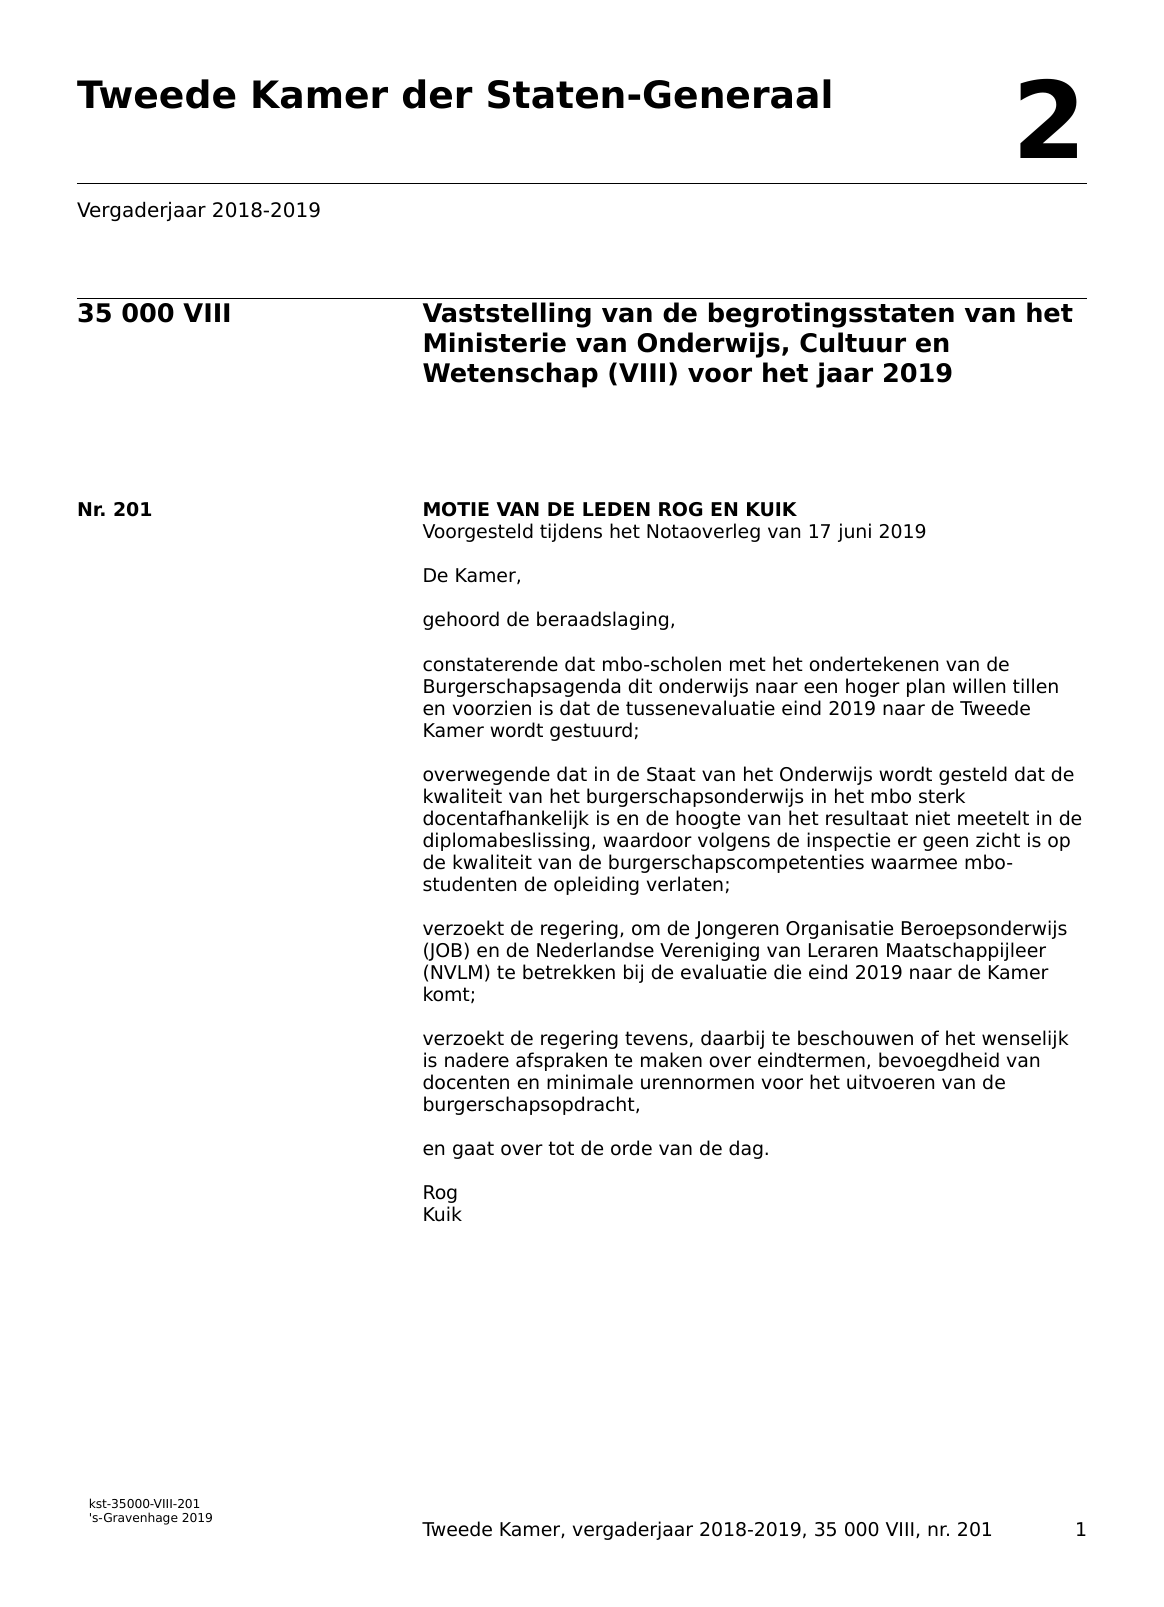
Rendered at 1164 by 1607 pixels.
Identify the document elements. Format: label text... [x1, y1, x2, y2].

text overwegende dat in de Staat van het Onderwijs wordt gesteld dat de kwaliteit van het burgerschapsonderwijs in het mbo sterk docentafhankelijk is en de hoogte van het resultaat niet meetelt in de diplomabeslissing, waardoor volgens de inspectie er geen zicht is op de kwaliteit van de burgerschapscompetenties waarmee mbo-studenten de opleiding verlaten; [422, 764, 1087, 896]
text De Kamer, [422, 565, 1087, 587]
text en gaat over tot de orde van de dag. [422, 1138, 1087, 1160]
text verzoekt de regering tevens, daarbij te beschouwen of het wenselijk is nadere afspraken te maken over eindtermen, bevoegdheid van docenten en minimale urennormen voor het uitvoeren van de burgerschapsopdracht, [422, 1028, 1087, 1116]
text Kuik [422, 1204, 1087, 1226]
text Rog [422, 1182, 1087, 1204]
table_header 2 [886, 59, 1087, 183]
text Voorgesteld tijdens het Notaoverleg van 17 juni 2019 [422, 521, 1087, 543]
text 's-Gravenhage 2019 [88, 1511, 323, 1525]
table_header Tweede Kamer der Staten-Generaal [77, 59, 886, 183]
text gehoord de beraadslaging, [422, 609, 1087, 631]
subtitle Nr. 201 MOTIE VAN DE LEDEN ROG EN KUIK [77, 499, 1087, 521]
text constaterende dat mbo-scholen met het ondertekenen van de Burgerschapsagenda dit onderwijs naar een hoger plan willen tillen en voorzien is dat de tussenevaluatie eind 2019 naar de Tweede Kamer wordt gestuurd; [422, 653, 1087, 741]
table_cell Vergaderjaar 2018-2019 [77, 184, 1087, 298]
text verzoekt de regering, om de Jongeren Organisatie Beroepsonderwijs (JOB) en de Nederlandse Vereniging van Leraren Maatschappijleer (NVLM) te betrekken bij de evaluatie die eind 2019 naar de Kamer komt; [422, 918, 1087, 1006]
subtitle 35 000 VIII Vaststelling van de begrotingsstaten van het Ministerie van Onderwijs, Cultuur en Wetenschap (VIII) voor het jaar 2019 [77, 299, 1087, 388]
text kst-35000-VIII-201 [88, 1497, 323, 1511]
